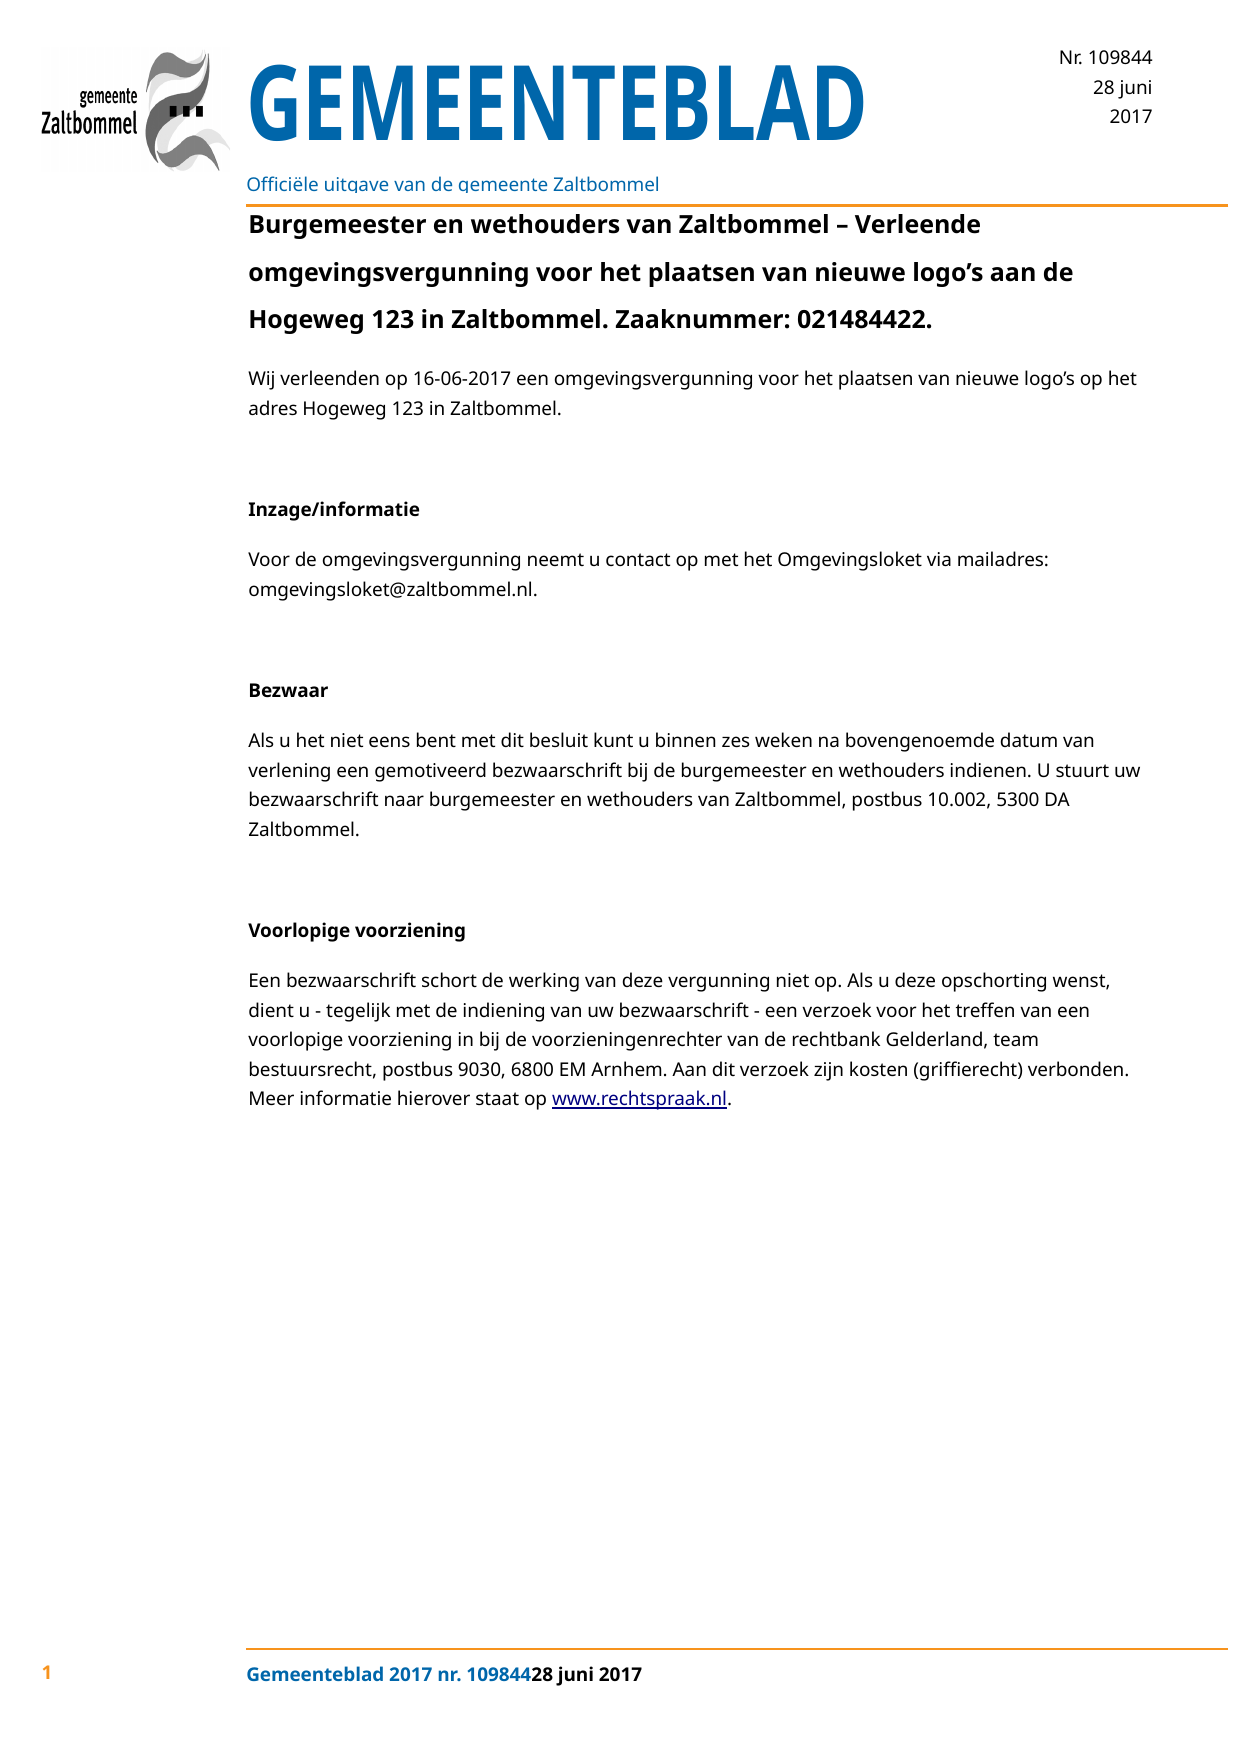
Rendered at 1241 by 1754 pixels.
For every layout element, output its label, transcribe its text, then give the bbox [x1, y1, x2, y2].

picture [41, 47, 231, 172]
text Een bezwaarschrift schort de werking van deze vergunning niet op. Als u deze opschorting wenst, dient u - tegelijk met de indiening van uw bezwaarschrift - een verzoek voor het treffen van een voorlopige voorziening in bij de voorzieningenrechter van de rechtbank Gelderland, team bestuursrecht, postbus 9030, 6800 EM Arnhem. Aan dit verzoek zijn kosten (griffierecht) verbonden. Meer informatie hierover staat op www.rechtspraak.nl. [248, 967, 1152, 1111]
text Bezwaar [248, 677, 1152, 702]
text Burgemeester en wethouders van Zaltbommel – Verleende omgevingsvergunning voor het plaatsen van nieuwe logo’s aan de Hogeweg 123 in Zaltbommel. Zaaknummer: 021484422. [248, 207, 1152, 336]
text Als u het niet eens bent met dit besluit kunt u binnen zes weken na bovengenoemde datum van verlening een gemotiveerd bezwaarschrift bij de burgemeester en wethouders indienen. U stuurt uw bezwaarschrift naar burgemeester en wethouders van Zaltbommel, postbus 10.002, 5300 DA Zaltbommel. [248, 727, 1152, 842]
text Wij verleenden op 16-06-2017 een omgevingsvergunning voor het plaatsen van nieuwe logo’s op het adres Hogeweg 123 in Zaltbommel. [248, 366, 1152, 421]
text Voor de omgevingsvergunning neemt u contact op met het Omgevingsloket via mailadres: omgevingsloket@zaltbommel.nl. [248, 546, 1152, 602]
text Inzage/informatie [248, 496, 1152, 522]
text Voorlopige voorziening [248, 917, 1152, 942]
